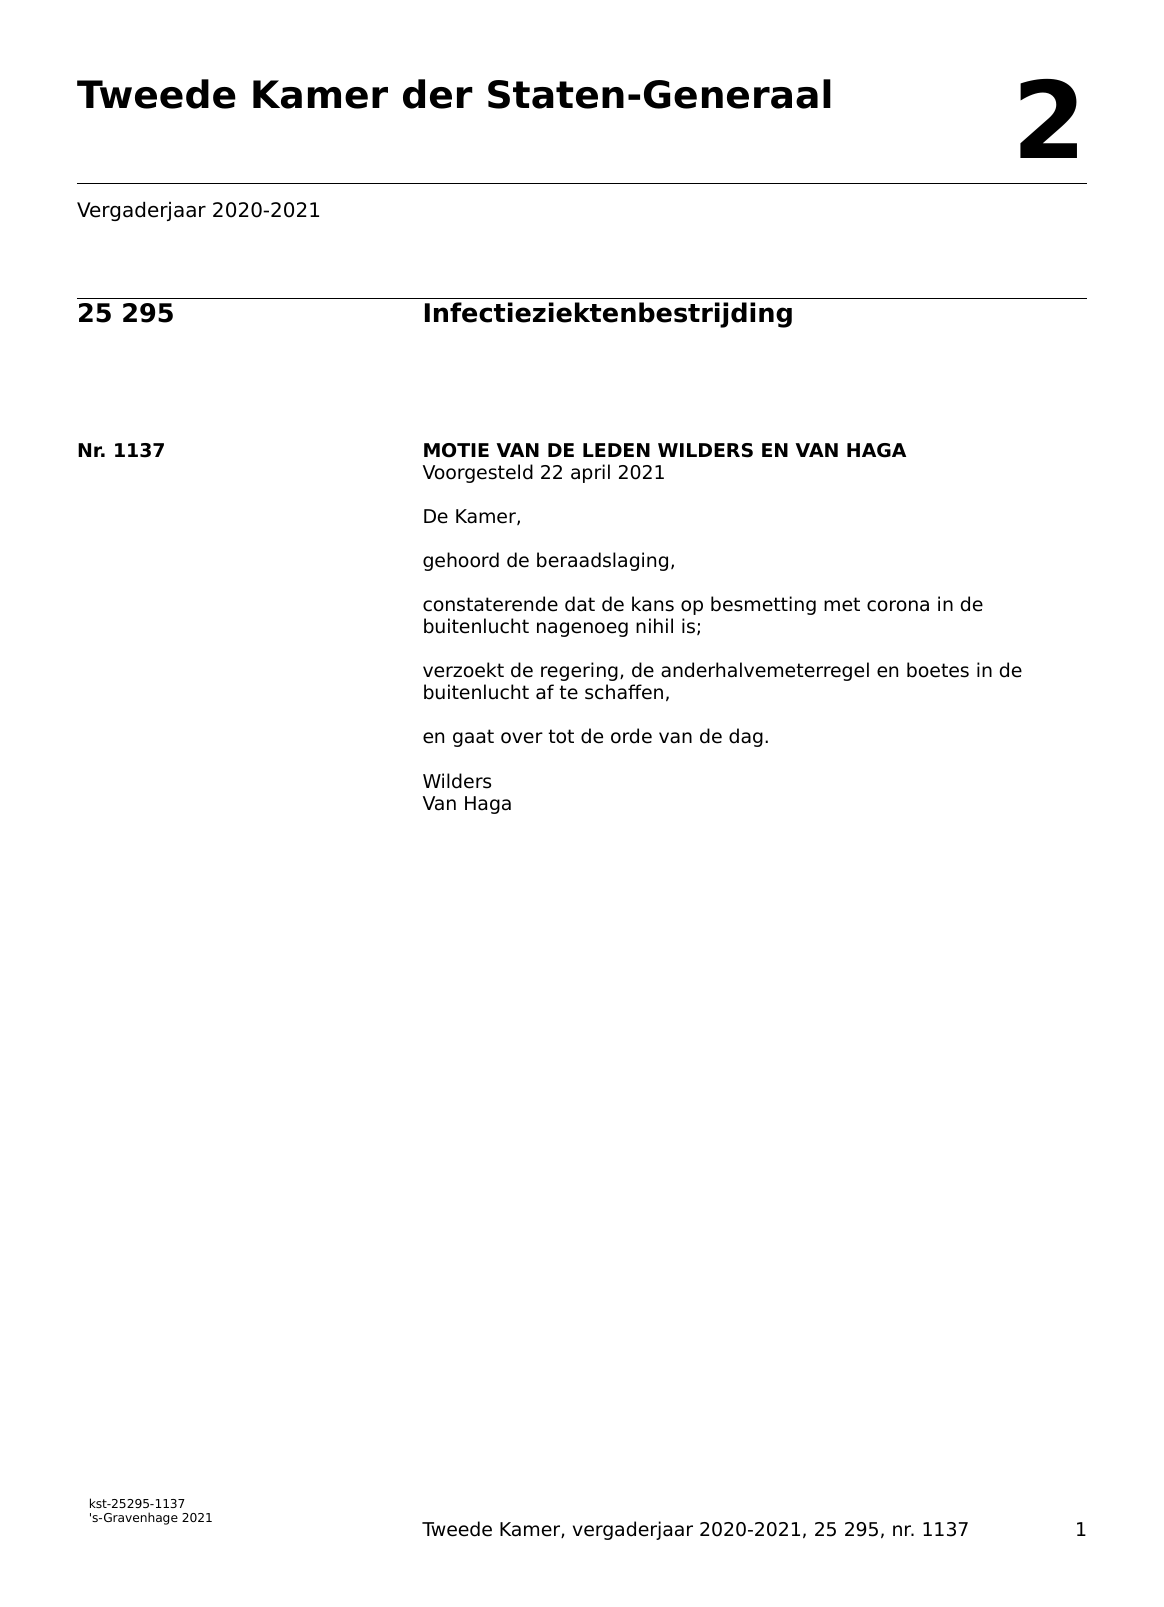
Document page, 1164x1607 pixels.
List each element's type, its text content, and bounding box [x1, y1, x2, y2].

text Wilders [422, 771, 1087, 793]
text constaterende dat de kans op besmetting met corona in de buitenlucht nagenoeg nihil is; [422, 594, 1087, 638]
text gehoord de beraadslaging, [422, 550, 1087, 572]
text kst-25295-1137 [88, 1497, 323, 1511]
subtitle Nr. 1137 MOTIE VAN DE LEDEN WILDERS EN VAN HAGA [77, 440, 1087, 462]
text en gaat over tot de orde van de dag. [422, 726, 1087, 748]
subtitle 25 295 Infectieziektenbestrijding [77, 299, 1087, 329]
text verzoekt de regering, de anderhalvemeterregel en boetes in de buitenlucht af te schaffen, [422, 660, 1087, 704]
text 's-Gravenhage 2021 [88, 1511, 323, 1525]
table_header 2 [886, 59, 1087, 183]
text De Kamer, [422, 506, 1087, 528]
table_header Tweede Kamer der Staten-Generaal [77, 59, 886, 183]
table_cell Vergaderjaar 2020-2021 [77, 184, 1087, 298]
text Van Haga [422, 793, 1087, 814]
text Voorgesteld 22 april 2021 [422, 462, 1087, 484]
